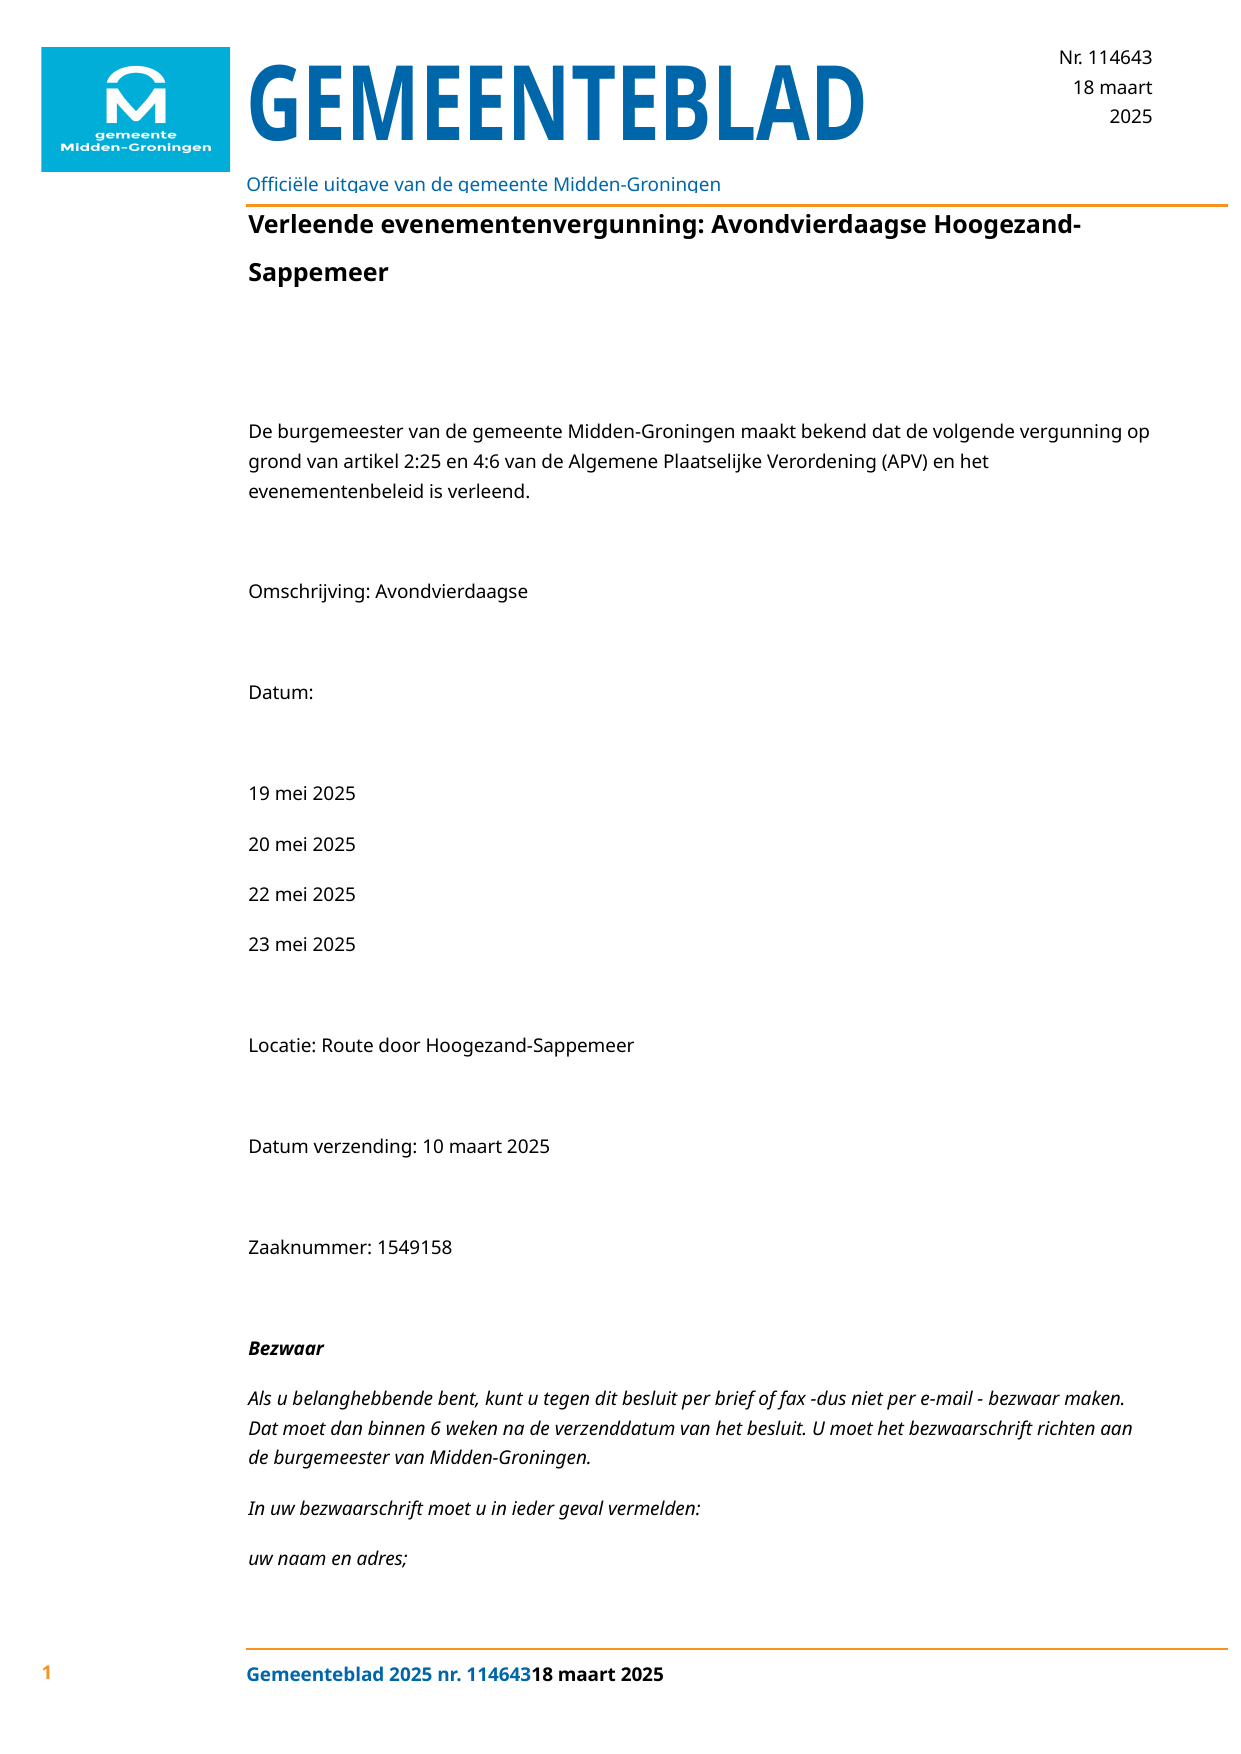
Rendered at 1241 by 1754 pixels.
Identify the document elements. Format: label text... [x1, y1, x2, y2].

text uw naam en adres; [248, 1545, 1152, 1571]
text Datum: [248, 679, 1152, 705]
text Zaaknummer: 1549158 [248, 1234, 1152, 1260]
text 23 mei 2025 [248, 932, 1152, 957]
text Datum verzending: 10 maart 2025 [248, 1133, 1152, 1159]
text Bezwaar [248, 1335, 1152, 1361]
picture [108, 66, 164, 82]
text Verleende evenementenvergunning: Avondvierdaagse Hoogezand-Sappemeer [248, 207, 1152, 288]
picture [184, 146, 190, 153]
picture [107, 89, 165, 122]
text Als u belanghebbende bent, kunt u tegen dit besluit per brief of fax -dus niet per e-mail - bezwaar maken. Dat moet dan binnen 6 weken na de verzenddatum van het besluit. U moet het bezwaarschrift richten aan de burgemeester van Midden-Groningen. [248, 1385, 1152, 1470]
text In uw bezwaarschrift moet u in ieder geval vermelden: [248, 1495, 1152, 1521]
text De burgemeester van de gemeente Midden-Groningen maakt bekend dat de volgende vergunning op grond van artikel 2:25 en 4:6 van de Algemene Plaatselijke Verordening (APV) en het evenementenbeleid is verleend. [248, 419, 1152, 504]
text Omschrijving: Avondvierdaagse [248, 579, 1152, 604]
text Locatie: Route door Hoogezand-Sappemeer [248, 1032, 1152, 1058]
text 19 mei 2025 [248, 780, 1152, 806]
text 22 mei 2025 [248, 881, 1152, 907]
text 20 mei 2025 [248, 831, 1152, 857]
